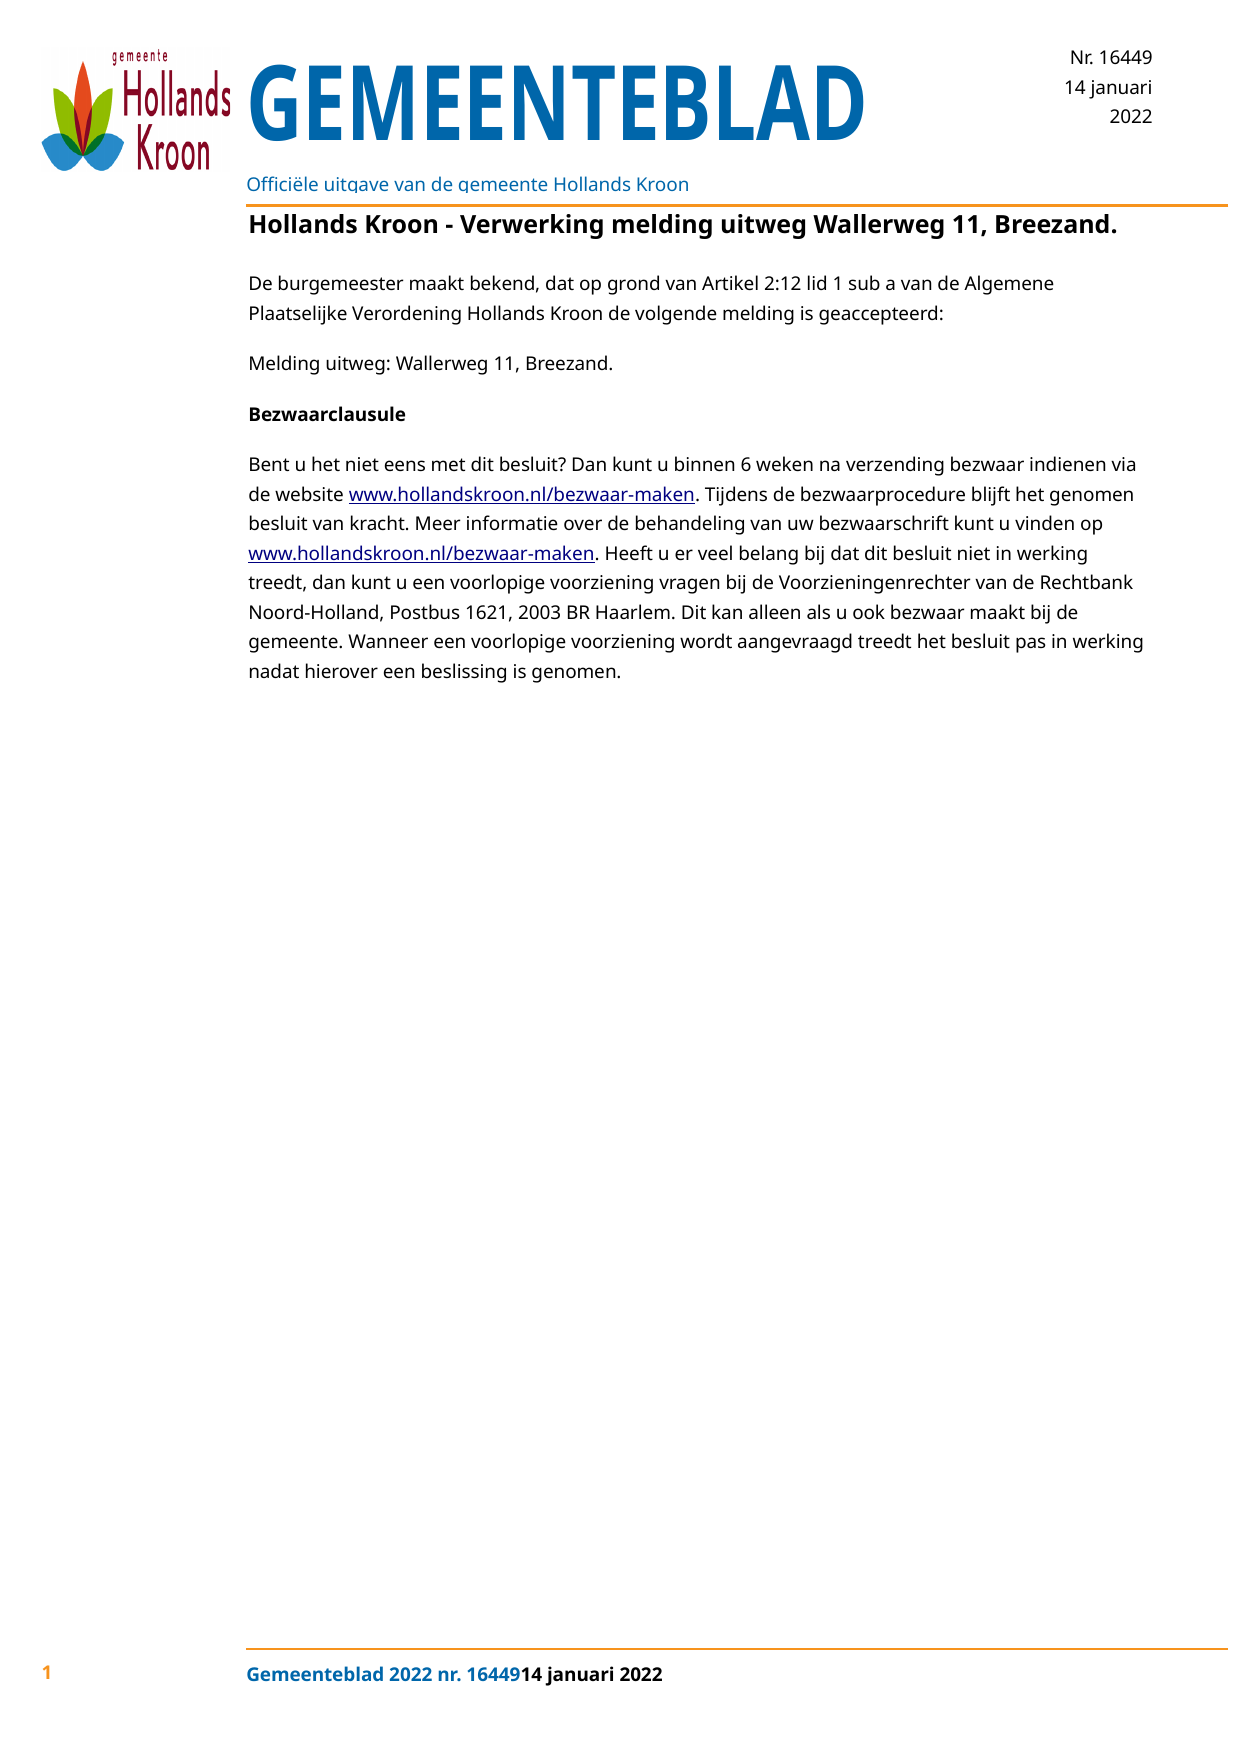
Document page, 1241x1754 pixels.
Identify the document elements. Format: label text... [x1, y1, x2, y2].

text De burgemeester maakt bekend, dat op grond van Artikel 2:12 lid 1 sub a van de Algemene Plaatselijke Verordening Hollands Kroon de volgende melding is geaccepteerd: [248, 270, 1152, 326]
picture [41, 47, 231, 172]
text Bent u het niet eens met dit besluit? Dan kunt u binnen 6 weken na verzending bezwaar indienen via de website www.hollandskroon.nl/bezwaar-maken. Tijdens de bezwaarprocedure blijft het genomen besluit van kracht. Meer informatie over de behandeling van uw bezwaarschrift kunt u vinden op www.hollandskroon.nl/bezwaar-maken. Heeft u er veel belang bij dat dit besluit niet in werking treedt, dan kunt u een voorlopige voorziening vragen bij de Voorzieningenrechter van de Rechtbank Noord-Holland, Postbus 1621, 2003 BR Haarlem. Dit kan alleen als u ook bezwaar maakt bij de gemeente. Wanneer een voorlopige voorziening wordt aangevraagd treedt het besluit pas in werking nadat hierover een beslissing is genomen. [248, 451, 1152, 684]
text Bezwaarclausule [248, 401, 1152, 426]
text Hollands Kroon - Verwerking melding uitweg Wallerweg 11, Breezand. [248, 207, 1152, 241]
text Melding uitweg: Wallerweg 11, Breezand. [248, 350, 1152, 376]
